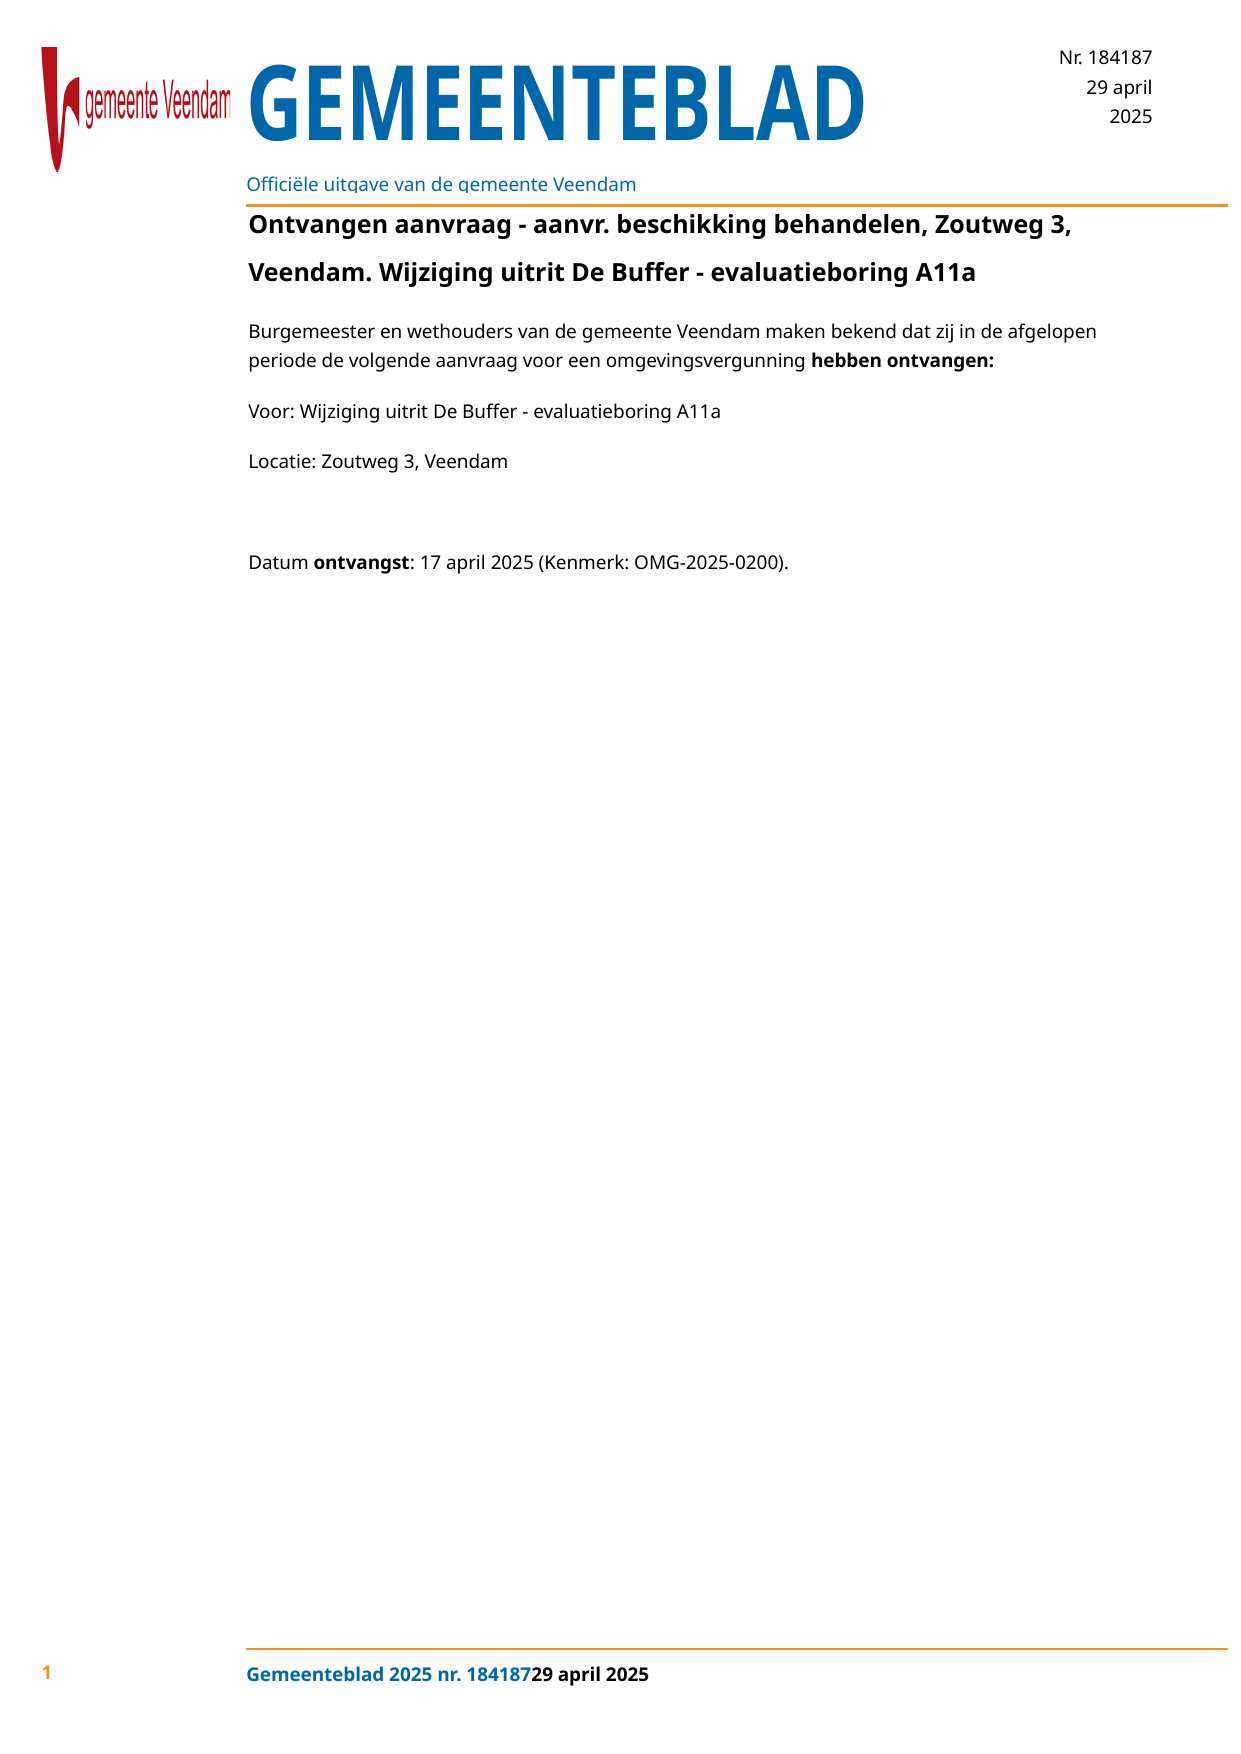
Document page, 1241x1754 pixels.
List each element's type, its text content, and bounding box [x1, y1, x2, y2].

text Locatie: Zoutweg 3, Veendam [248, 448, 1152, 474]
text Ontvangen aanvraag - aanvr. beschikking behandelen, Zoutweg 3, Veendam. Wijziging uitrit De Buffer - evaluatieboring A11a [248, 207, 1152, 288]
picture [41, 47, 231, 172]
text Voor: Wijziging uitrit De Buffer - evaluatieboring A11a [248, 398, 1152, 424]
text Datum ontvangst: 17 april 2025 (Kenmerk: OMG-2025-0200). [248, 549, 1152, 575]
text Burgemeester en wethouders van de gemeente Veendam maken bekend dat zij in de afgelopen periode de volgende aanvraag voor een omgevingsvergunning hebben ontvangen: [248, 318, 1152, 373]
